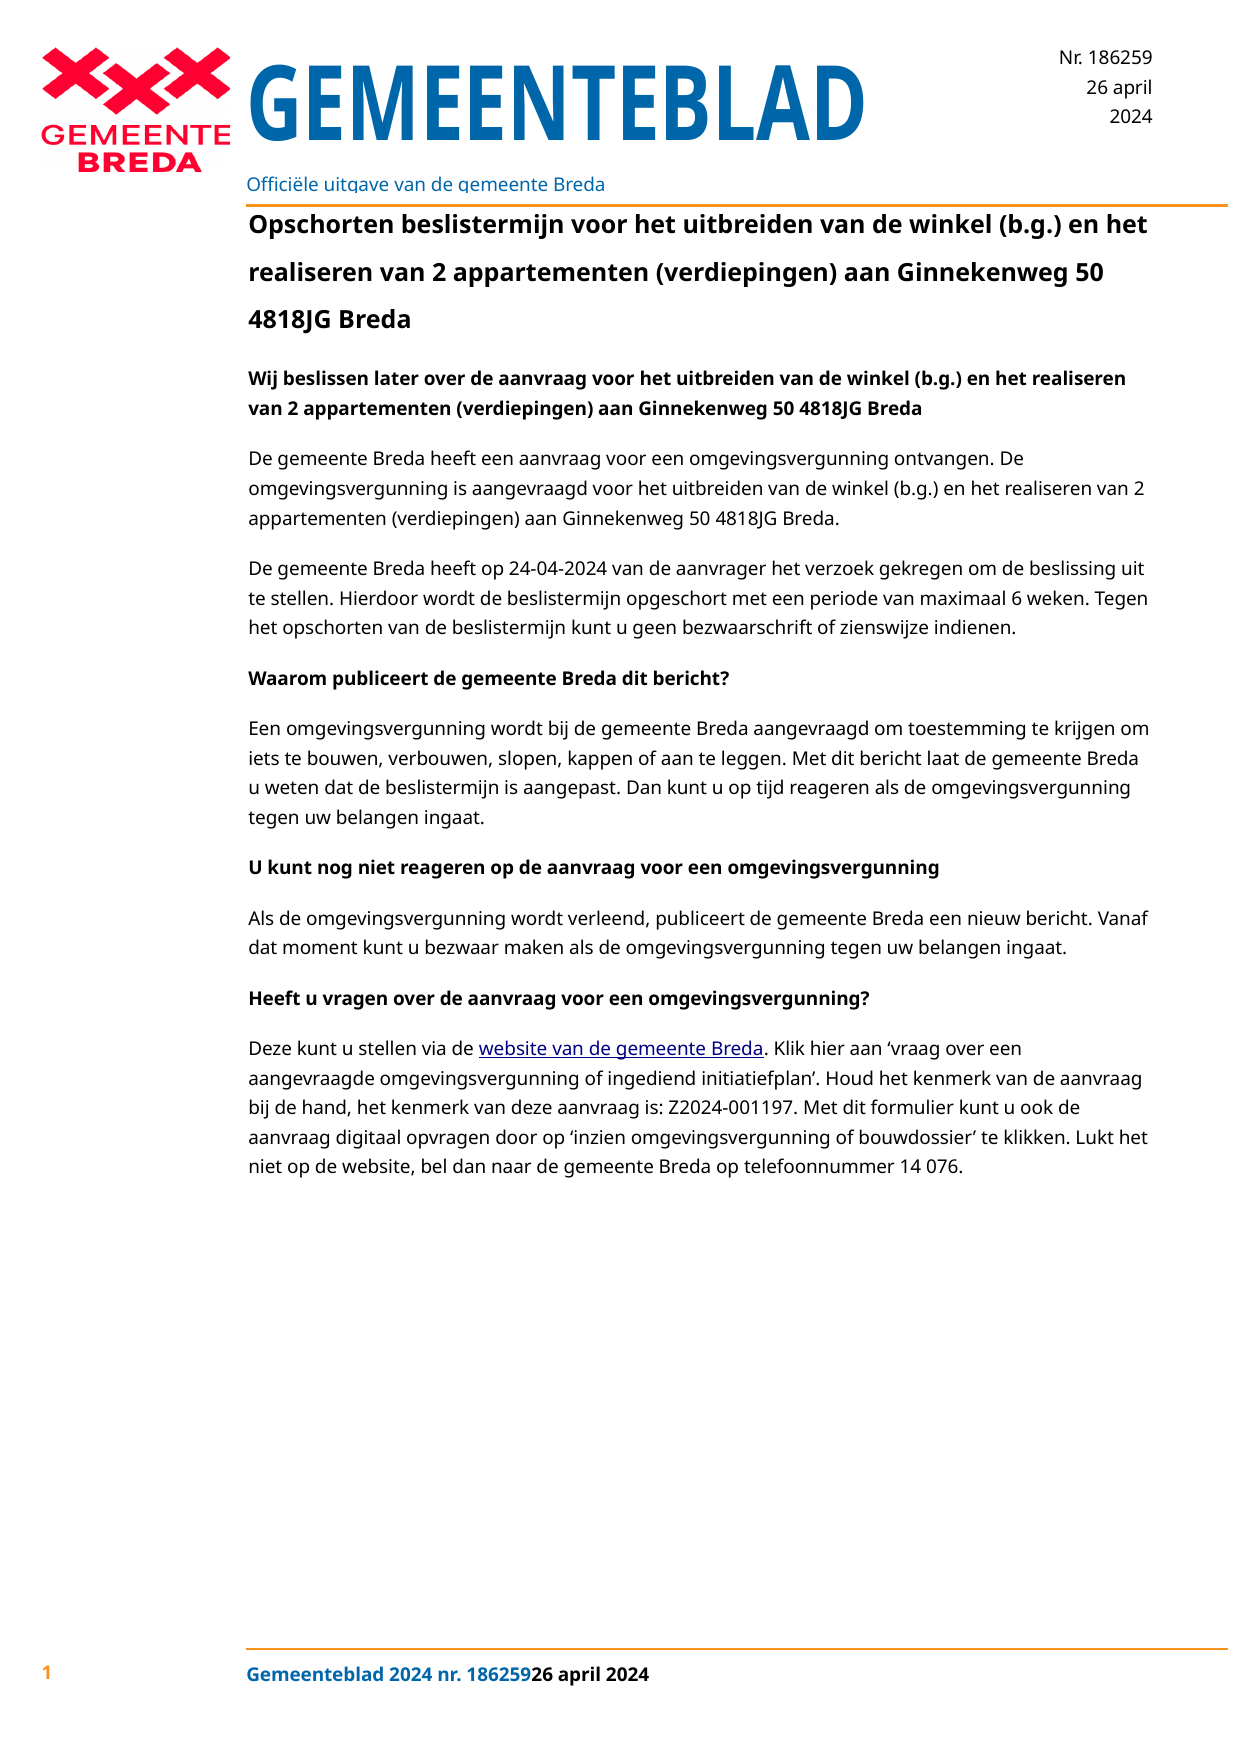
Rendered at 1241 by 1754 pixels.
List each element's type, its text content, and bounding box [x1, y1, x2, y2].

text Deze kunt u stellen via de website van de gemeente Breda. Klik hier aan ‘vraag over een aangevraagde omgevingsvergunning of ingediend initiatiefplan’. Houd het kenmerk van de aanvraag bij de hand, het kenmerk van deze aanvraag is: Z2024-001197. Met dit formulier kunt u ook de aanvraag digitaal opvragen door op ‘inzien omgevingsvergunning of bouwdossier’ te klikken. Lukt het niet op de website, bel dan naar de gemeente Breda op telefoonnummer 14 076. [248, 1035, 1152, 1179]
text Heeft u vragen over de aanvraag voor een omgevingsvergunning? [248, 985, 1152, 1010]
text Opschorten beslistermijn voor het uitbreiden van de winkel (b.g.) en het realiseren van 2 appartementen (verdiepingen) aan Ginnekenweg 50 4818JG Breda [248, 207, 1152, 336]
picture [41, 47, 231, 172]
text Wij beslissen later over de aanvraag voor het uitbreiden van de winkel (b.g.) en het realiseren van 2 appartementen (verdiepingen) aan Ginnekenweg 50 4818JG Breda [248, 366, 1152, 421]
text Als de omgevingsvergunning wordt verleend, publiceert de gemeente Breda een nieuw bericht. Vanaf dat moment kunt u bezwaar maken als de omgevingsvergunning tegen uw belangen ingaat. [248, 905, 1152, 960]
text Waarom publiceert de gemeente Breda dit bericht? [248, 665, 1152, 690]
text De gemeente Breda heeft op 24-04-2024 van de aanvrager het verzoek gekregen om de beslissing uit te stellen. Hierdoor wordt de beslistermijn opgeschort met een periode van maximaal 6 weken. Tegen het opschorten van de beslistermijn kunt u geen bezwaarschrift of zienswijze indienen. [248, 555, 1152, 640]
text De gemeente Breda heeft een aanvraag voor een omgevingsvergunning ontvangen. De omgevingsvergunning is aangevraagd voor het uitbreiden van de winkel (b.g.) en het realiseren van 2 appartementen (verdiepingen) aan Ginnekenweg 50 4818JG Breda. [248, 446, 1152, 530]
text U kunt nog niet reageren op de aanvraag voor een omgevingsvergunning [248, 854, 1152, 880]
text Een omgevingsvergunning wordt bij de gemeente Breda aangevraagd om toestemming te krijgen om iets te bouwen, verbouwen, slopen, kappen of aan te leggen. Met dit bericht laat de gemeente Breda u weten dat de beslistermijn is aangepast. Dan kunt u op tijd reageren als de omgevingsvergunning tegen uw belangen ingaat. [248, 715, 1152, 829]
